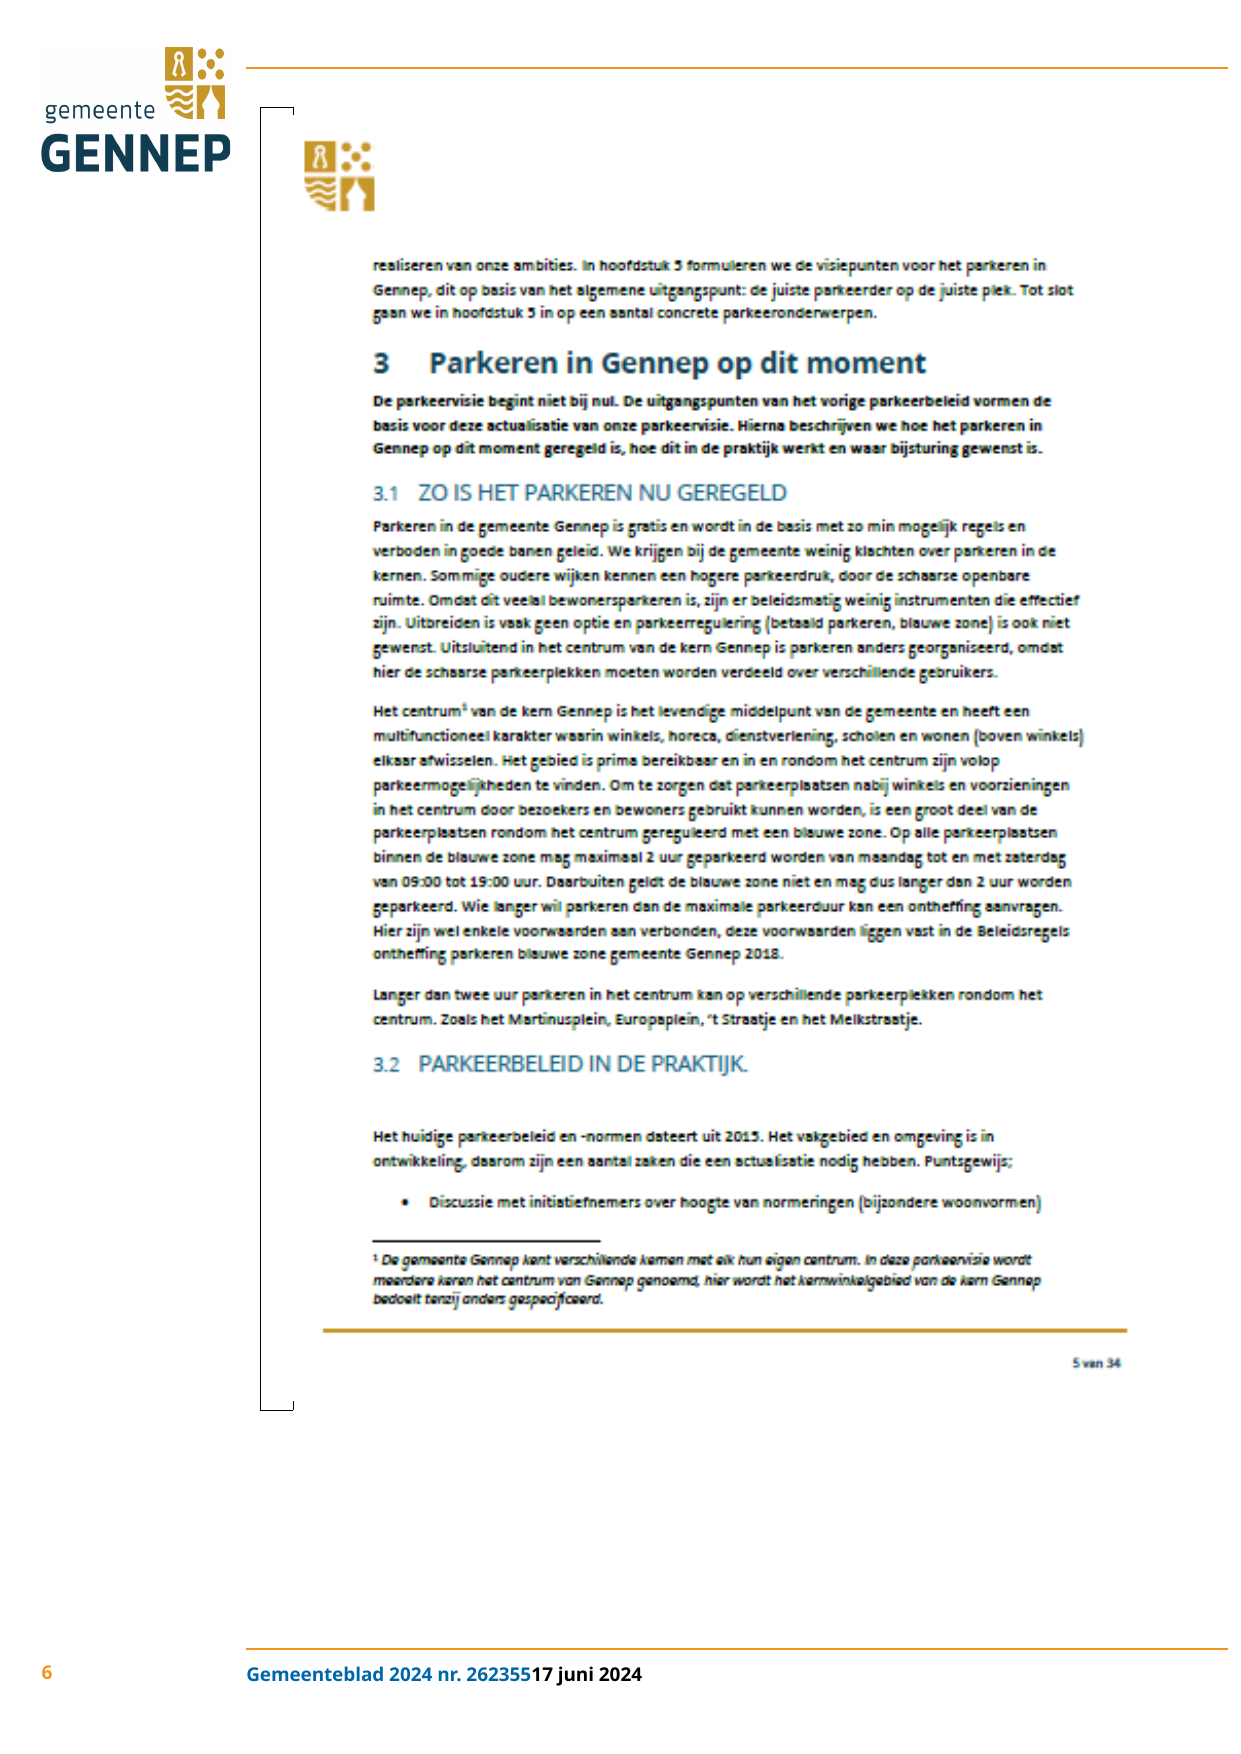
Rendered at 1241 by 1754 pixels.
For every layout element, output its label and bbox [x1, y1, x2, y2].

picture [41, 47, 231, 172]
picture [268, 115, 1173, 1401]
